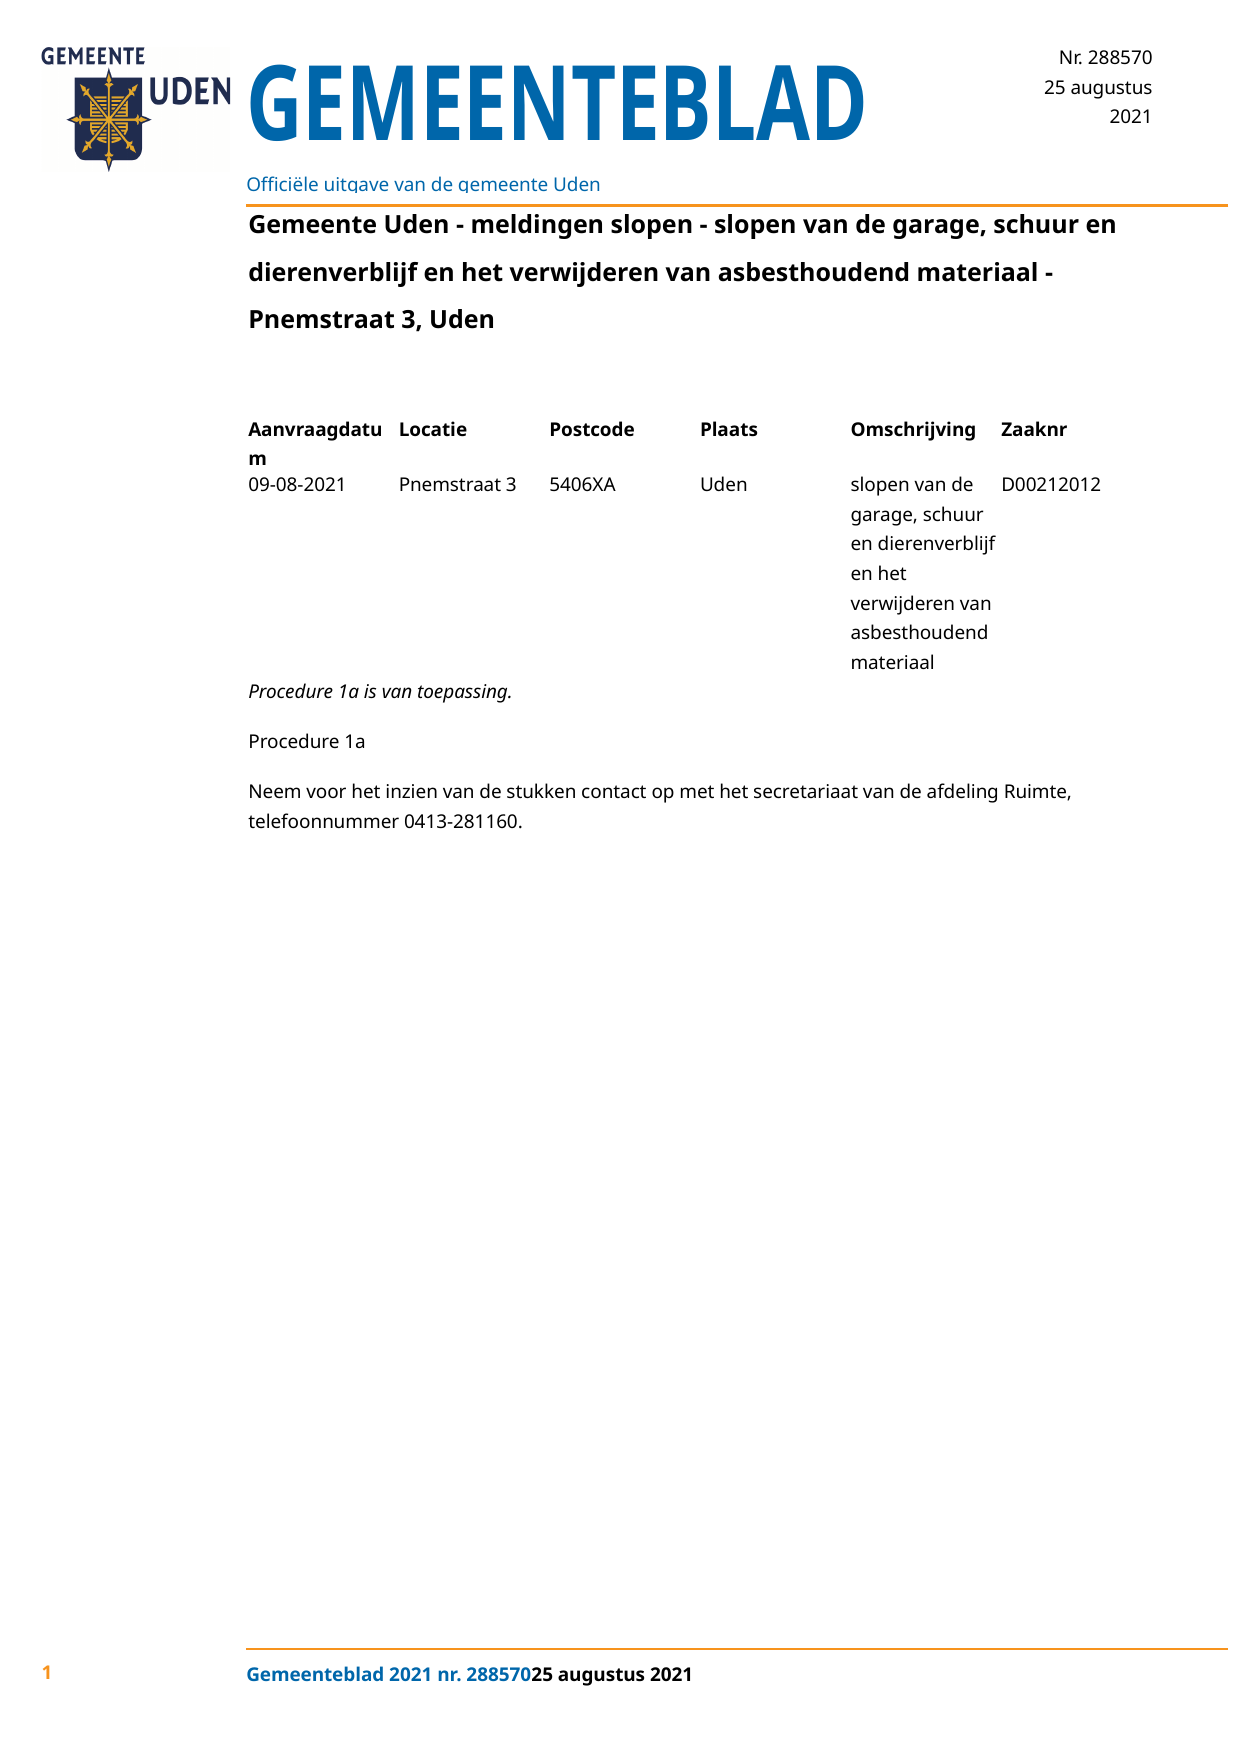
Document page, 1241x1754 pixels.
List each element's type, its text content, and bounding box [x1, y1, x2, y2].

table_header Locatie [399, 416, 549, 471]
table_cell slopen van de garage, schuur en dierenverblijf en het verwijderen van asbesthoudend materiaal [850, 471, 1001, 674]
table_cell Uden [700, 471, 850, 674]
text Gemeente Uden - meldingen slopen - slopen van de garage, schuur en dierenverblijf en het verwijderen van asbesthoudend materiaal - Pnemstraat 3, Uden [248, 207, 1152, 336]
table_header Omschrijving [850, 416, 1001, 471]
table_cell D00212012 [1001, 471, 1152, 674]
text Procedure 1a [248, 728, 1152, 754]
table_header Plaats [700, 416, 850, 471]
table_header Zaaknr [1001, 416, 1152, 471]
table_header Postcode [549, 416, 700, 471]
table_cell 09-08-2021 [248, 471, 398, 674]
table_cell Pnemstraat 3 [399, 471, 549, 674]
picture [41, 47, 231, 172]
text Procedure 1a is van toepassing. [248, 678, 1152, 703]
text Neem voor het inzien van de stukken contact op met het secretariaat van de afdeling Ruimte, telefoonnummer 0413-281160. [248, 779, 1152, 834]
table_cell 5406XA [549, 471, 700, 674]
table_header Aanvraagdatum [248, 416, 398, 471]
